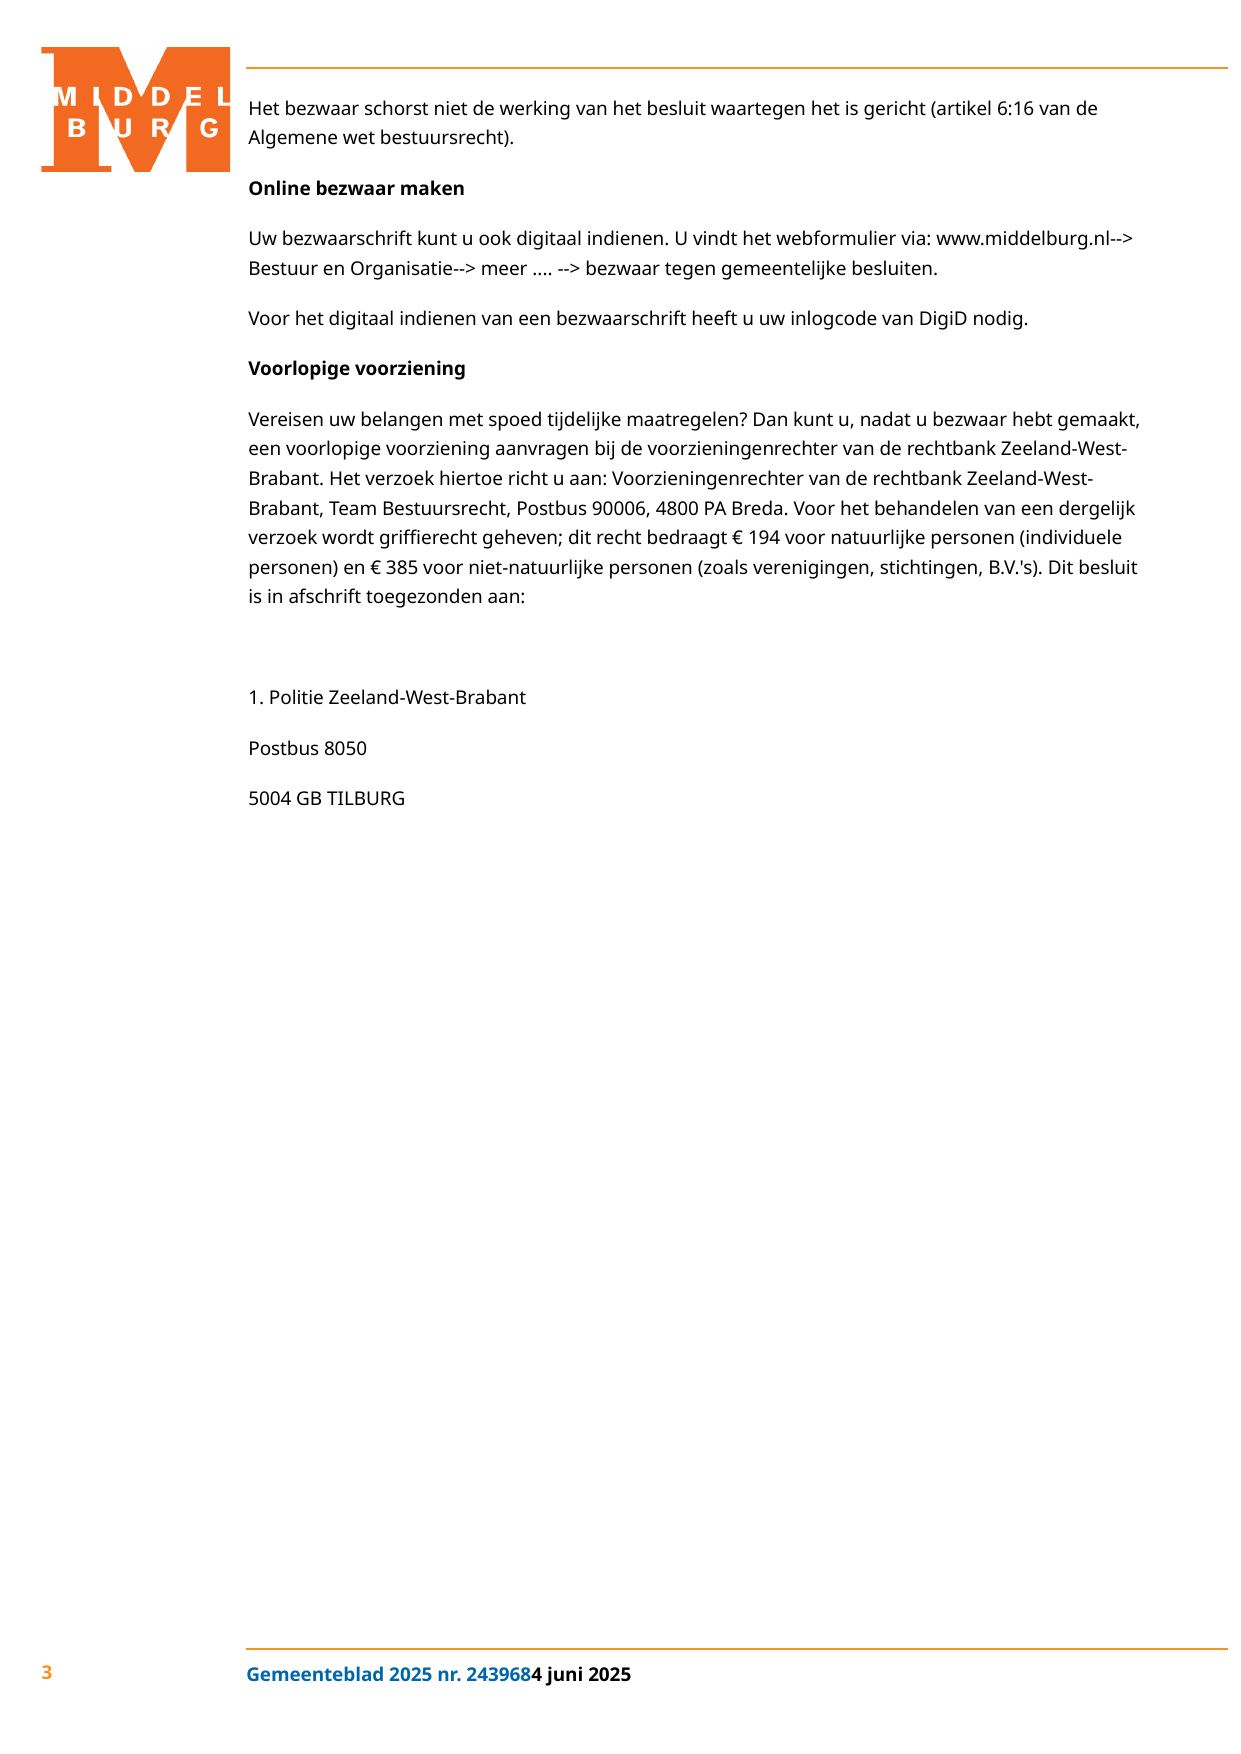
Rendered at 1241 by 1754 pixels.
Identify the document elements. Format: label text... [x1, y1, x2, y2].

text Voorlopige voorziening [248, 356, 1152, 381]
text Het bezwaar schorst niet de werking van het besluit waartegen het is gericht (artikel 6:16 van de Algemene wet bestuursrecht). [248, 95, 1152, 150]
picture [41, 47, 231, 172]
text Voor het digitaal indienen van een bezwaarschrift heeft u uw inlogcode van DigiD nodig. [248, 305, 1152, 331]
text Vereisen uw belangen met spoed tijdelijke maatregelen? Dan kunt u, nadat u bezwaar hebt gemaakt, een voorlopige voorziening aanvragen bij de voorzieningenrechter van de rechtbank Zeeland-West-Brabant. Het verzoek hiertoe richt u aan: Voorzieningenrechter van de rechtbank Zeeland-West-Brabant, Team Bestuursrecht, Postbus 90006, 4800 PA Breda. Voor het behandelen van een dergelijk verzoek wordt griffierecht geheven; dit recht bedraagt € 194 voor natuurlijke personen (individuele personen) en € 385 voor niet-natuurlijke personen (zoals verenigingen, stichtingen, B.V.'s). Dit besluit is in afschrift toegezonden aan: [248, 406, 1152, 609]
text Online bezwaar maken [248, 175, 1152, 201]
text 1. Politie Zeeland-West-Brabant [248, 684, 1152, 710]
text 5004 GB TILBURG [248, 785, 1152, 811]
text Uw bezwaarschrift kunt u ook digitaal indienen. U vindt het webformulier via: www.middelburg.nl--> Bestuur en Organisatie--> meer .... --> bezwaar tegen gemeentelijke besluiten. [248, 225, 1152, 281]
text Postbus 8050 [248, 735, 1152, 761]
